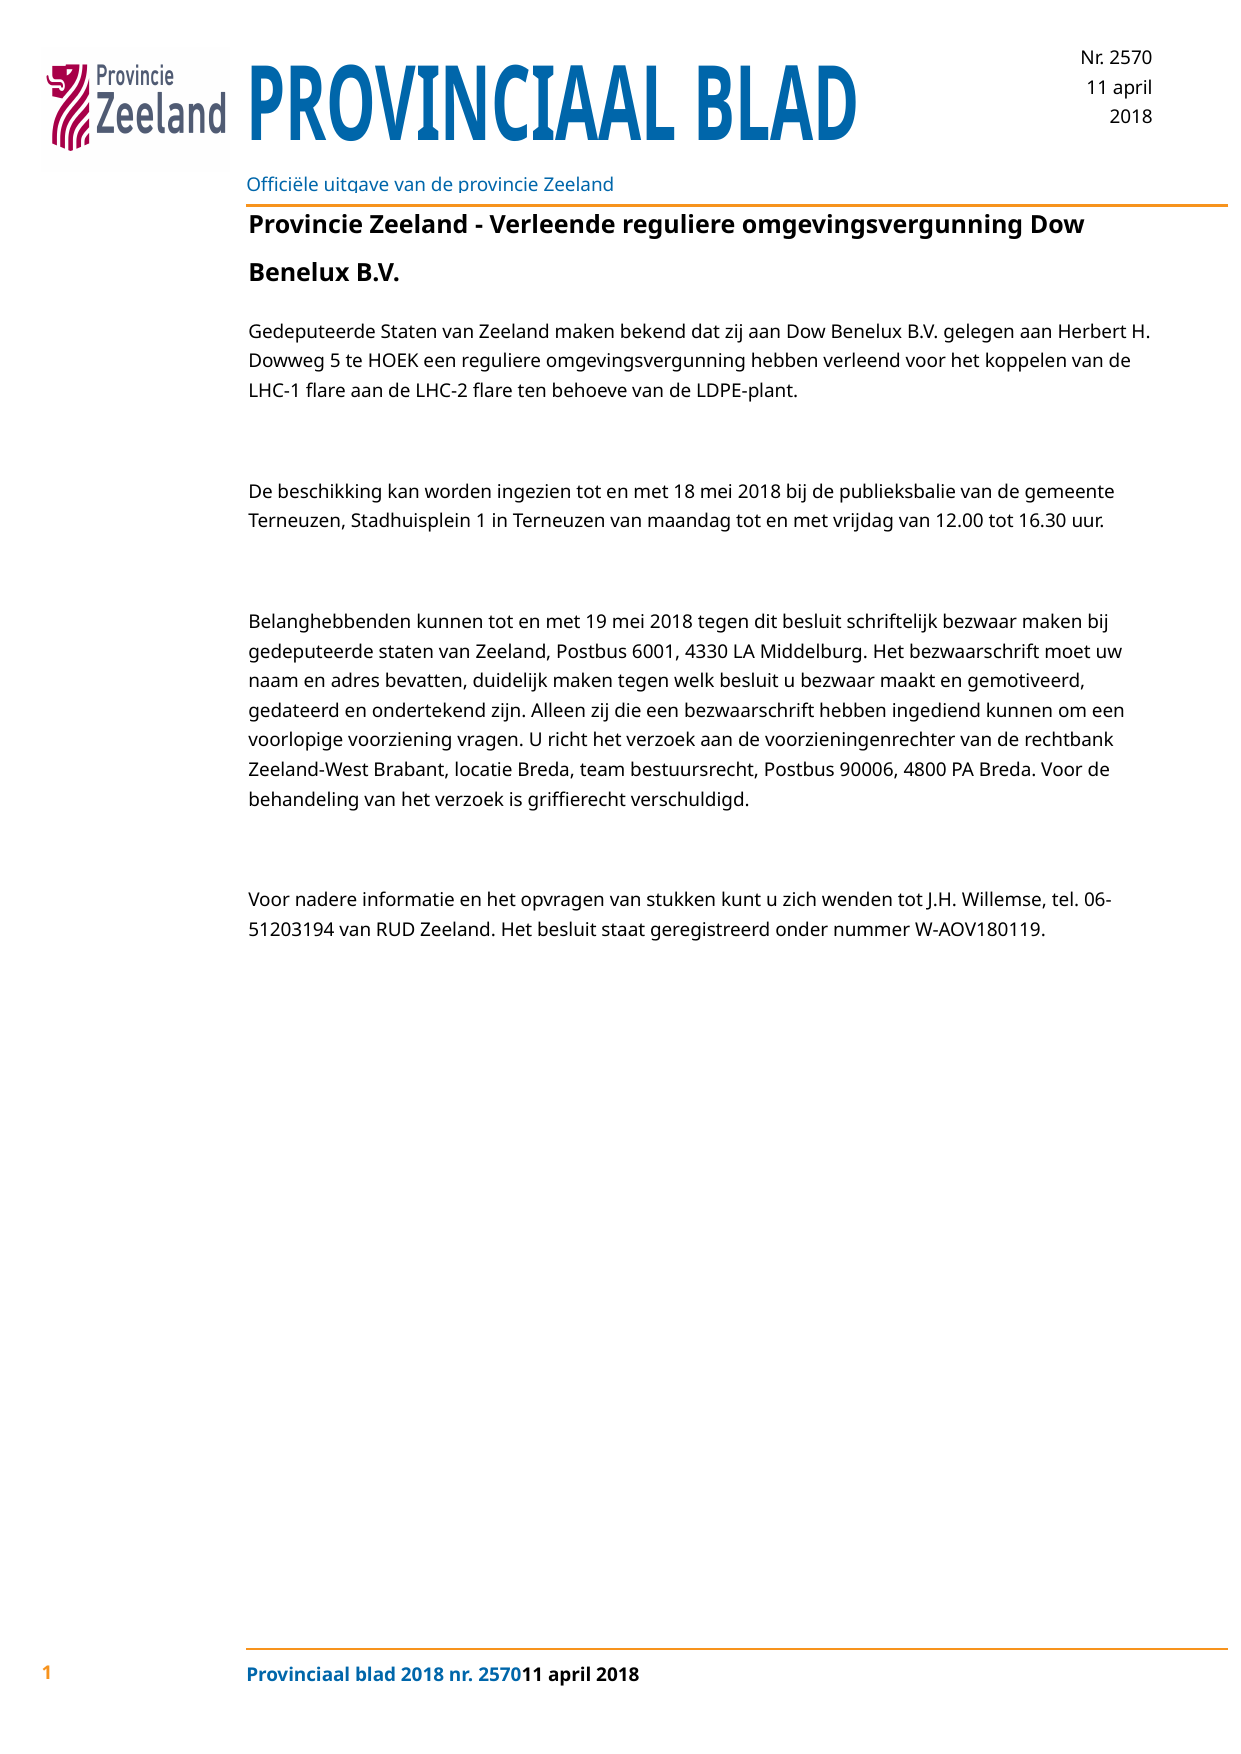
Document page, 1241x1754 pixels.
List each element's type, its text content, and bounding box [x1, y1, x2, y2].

text De beschikking kan worden ingezien tot en met 18 mei 2018 bij de publieksbalie van de gemeente Terneuzen, Stadhuisplein 1 in Terneuzen van maandag tot en met vrijdag van 12.00 tot 16.30 uur. [248, 478, 1152, 533]
text Belanghebbenden kunnen tot en met 19 mei 2018 tegen dit besluit schriftelijk bezwaar maken bij gedeputeerde staten van Zeeland, Postbus 6001, 4330 LA Middelburg. Het bezwaarschrift moet uw naam en adres bevatten, duidelijk maken tegen welk besluit u bezwaar maakt en gemotiveerd, gedateerd en ondertekend zijn. Alleen zij die een bezwaarschrift hebben ingediend kunnen om een voorlopige voorziening vragen. U richt het verzoek aan de voorzieningenrechter van de rechtbank Zeeland-West Brabant, locatie Breda, team bestuursrecht, Postbus 90006, 4800 PA Breda. Voor de behandeling van het verzoek is griffierecht verschuldigd. [248, 608, 1152, 812]
text Gedeputeerde Staten van Zeeland maken bekend dat zij aan Dow Benelux B.V. gelegen aan Herbert H. Dowweg 5 te HOEK een reguliere omgevingsvergunning hebben verleend voor het koppelen van de LHC-1 flare aan de LHC-2 flare ten behoeve van de LDPE-plant. [248, 318, 1152, 403]
text Voor nadere informatie en het opvragen van stukken kunt u zich wenden tot J.H. Willemse, tel. 06-51203194 van RUD Zeeland. Het besluit staat geregistreerd onder nummer W-AOV180119. [248, 887, 1152, 942]
picture [41, 47, 231, 172]
text Provincie Zeeland - Verleende reguliere omgevingsvergunning Dow Benelux B.V. [248, 207, 1152, 288]
